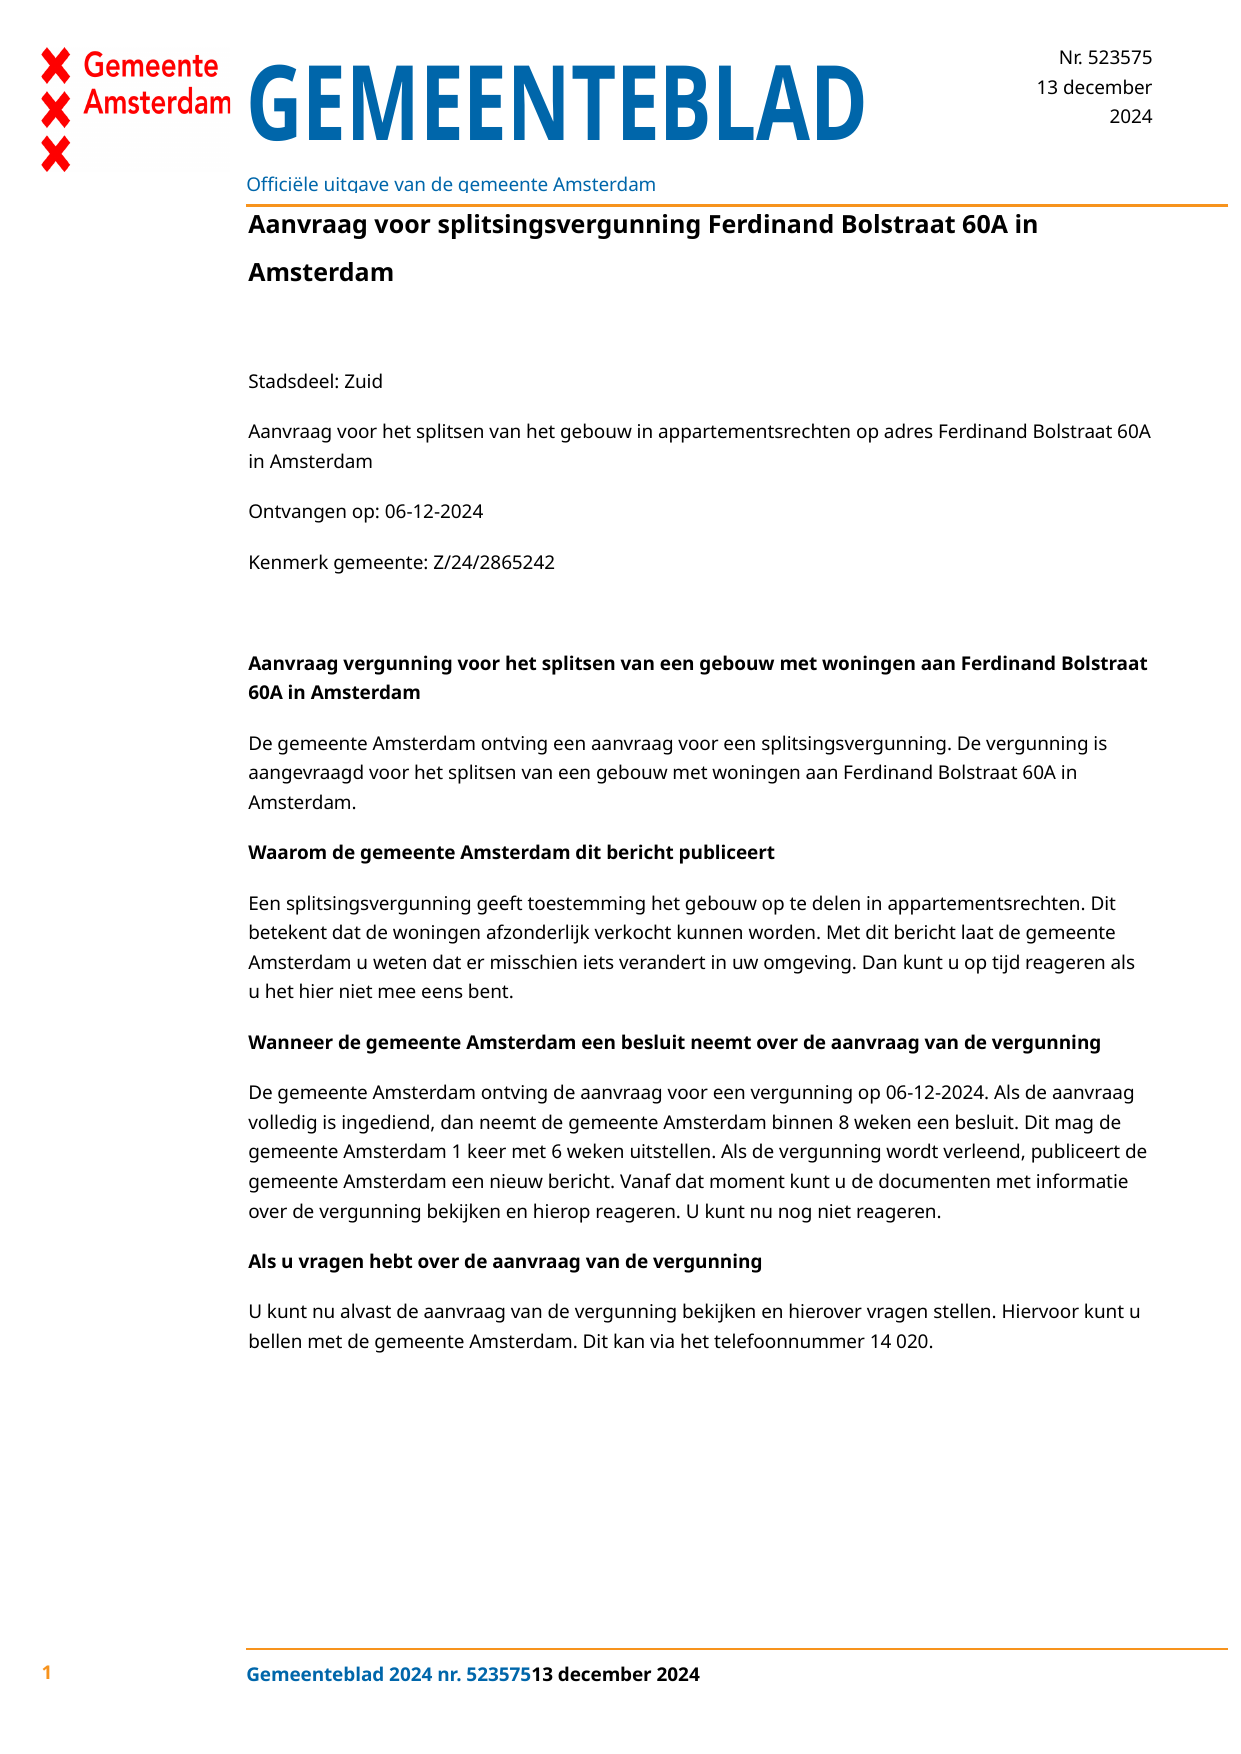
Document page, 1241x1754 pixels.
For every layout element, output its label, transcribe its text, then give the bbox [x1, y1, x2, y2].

text Stadsdeel: Zuid [248, 368, 1152, 394]
picture [41, 47, 231, 172]
text De gemeente Amsterdam ontving de aanvraag voor een vergunning op 06-12-2024. Als de aanvraag volledig is ingediend, dan neemt de gemeente Amsterdam binnen 8 weken een besluit. Dit mag de gemeente Amsterdam 1 keer met 6 weken uitstellen. Als de vergunning wordt verleend, publiceert de gemeente Amsterdam een nieuw bericht. Vanaf dat moment kunt u de documenten met informatie over de vergunning bekijken en hierop reageren. U kunt nu nog niet reageren. [248, 1079, 1152, 1224]
text Aanvraag vergunning voor het splitsen van een gebouw met woningen aan Ferdinand Bolstraat 60A in Amsterdam [248, 650, 1152, 705]
text Wanneer de gemeente Amsterdam een besluit neemt over de aanvraag van de vergunning [248, 1029, 1152, 1055]
text U kunt nu alvast de aanvraag van de vergunning bekijken en hierover vragen stellen. Hiervoor kunt u bellen met de gemeente Amsterdam. Dit kan via het telefoonnummer 14 020. [248, 1299, 1152, 1354]
text Kenmerk gemeente: Z/24/2865242 [248, 549, 1152, 575]
text Een splitsingsvergunning geeft toestemming het gebouw op te delen in appartementsrechten. Dit betekent dat de woningen afzonderlijk verkocht kunnen worden. Met dit bericht laat de gemeente Amsterdam u weten dat er misschien iets verandert in uw omgeving. Dan kunt u op tijd reageren als u het hier niet mee eens bent. [248, 890, 1152, 1004]
text Als u vragen hebt over de aanvraag van de vergunning [248, 1248, 1152, 1274]
text De gemeente Amsterdam ontving een aanvraag voor een splitsingsvergunning. De vergunning is aangevraagd voor het splitsen van een gebouw met woningen aan Ferdinand Bolstraat 60A in Amsterdam. [248, 730, 1152, 815]
text Aanvraag voor het splitsen van het gebouw in appartementsrechten op adres Ferdinand Bolstraat 60A in Amsterdam [248, 419, 1152, 474]
text Waarom de gemeente Amsterdam dit bericht publiceert [248, 839, 1152, 865]
text Ontvangen op: 06-12-2024 [248, 499, 1152, 524]
text Aanvraag voor splitsingsvergunning Ferdinand Bolstraat 60A in Amsterdam [248, 207, 1152, 288]
